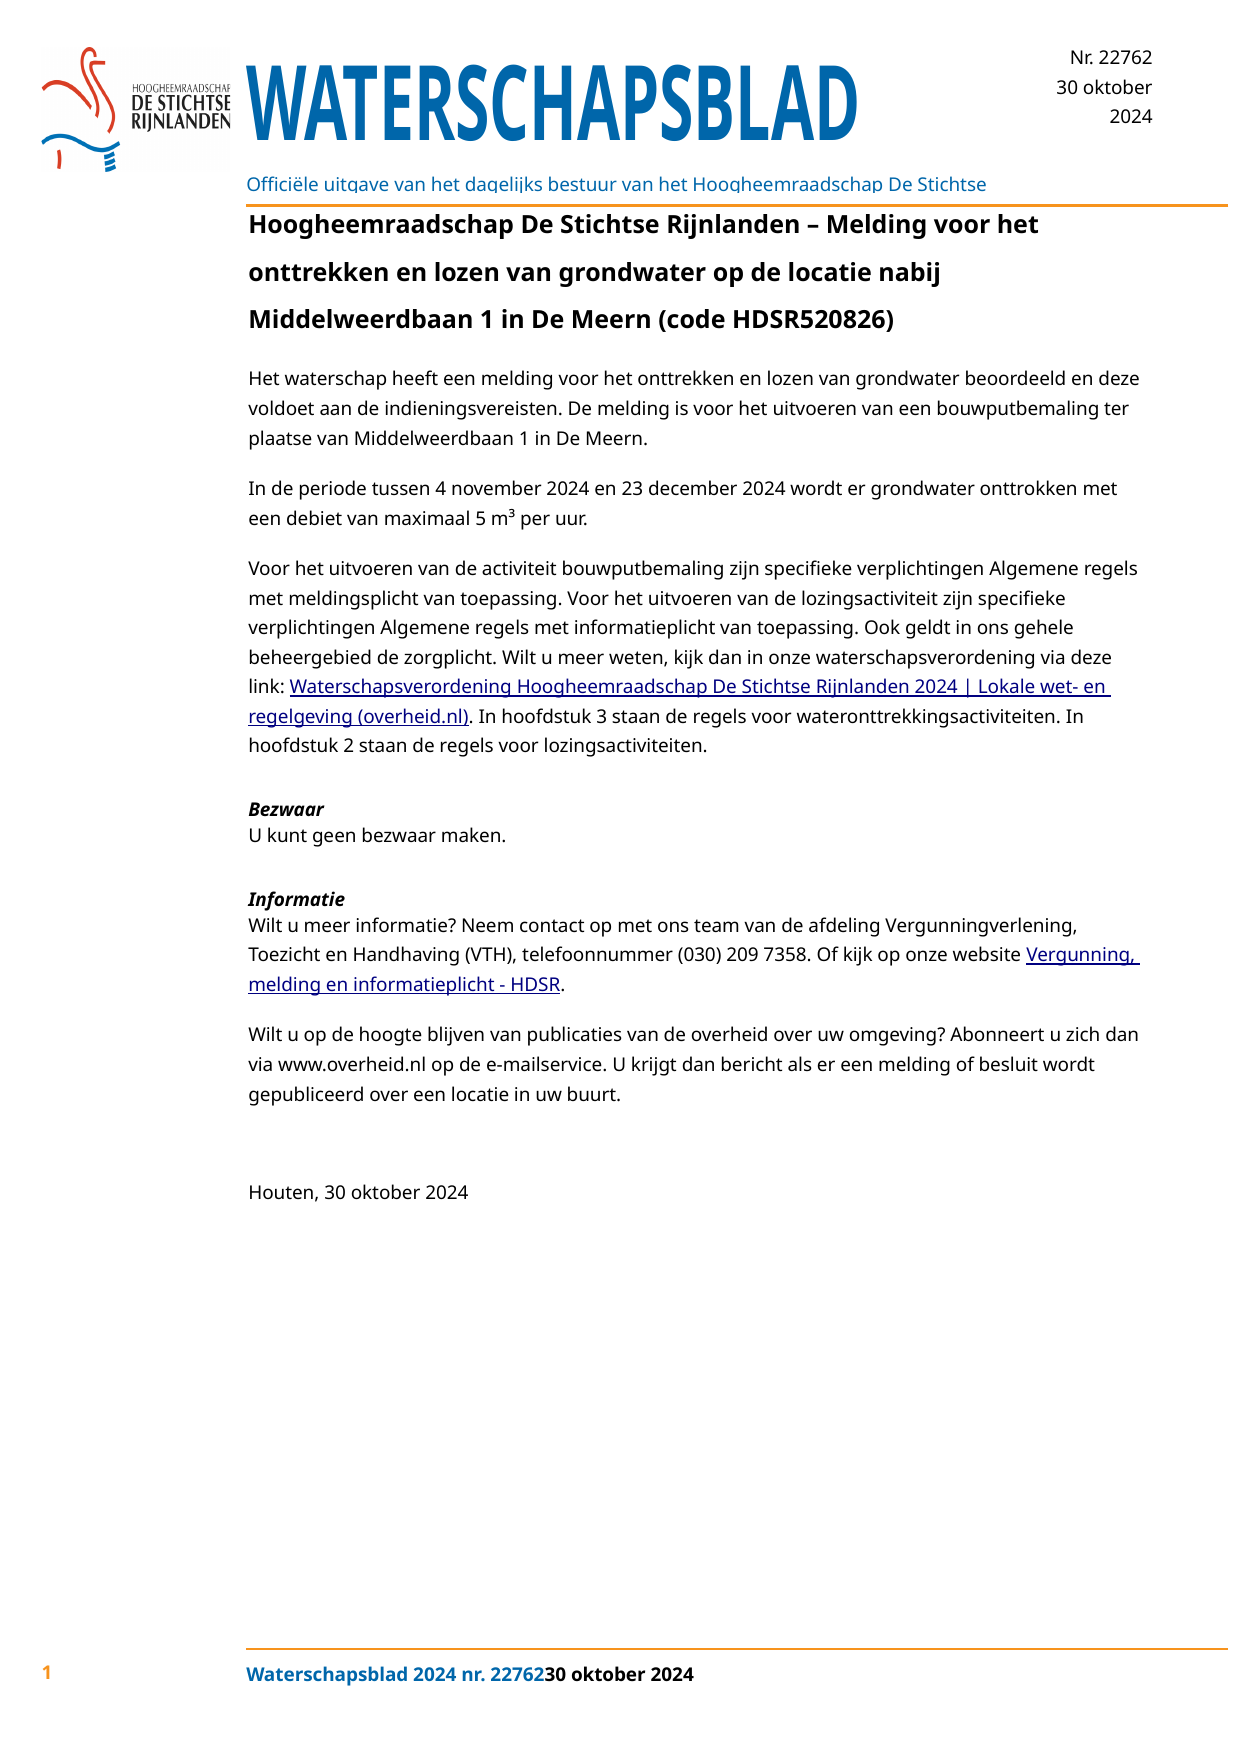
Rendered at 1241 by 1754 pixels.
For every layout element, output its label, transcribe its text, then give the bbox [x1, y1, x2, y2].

text Wilt u op de hoogte blijven van publicaties van de overheid over uw omgeving? Abonneert u zich dan via www.overheid.nl op de e-mailservice. U krijgt dan bericht als er een melding of besluit wordt gepubliceerd over een locatie in uw buurt. [248, 1022, 1152, 1106]
text In de periode tussen 4 november 2024 en 23 december 2024 wordt er grondwater onttrokken met een debiet van maximaal 5 m³ per uur. [248, 475, 1152, 530]
text Bezwaar [248, 797, 1152, 822]
text Het waterschap heeft een melding voor het onttrekken en lozen van grondwater beoordeeld en deze voldoet aan de indieningsvereisten. De melding is voor het uitvoeren van een bouwputbemaling ter plaatse van Middelweerdbaan 1 in De Meern. [248, 366, 1152, 450]
text Wilt u meer informatie? Neem contact op met ons team van de afdeling Vergunningverlening, Toezicht en Handhaving (VTH), telefoonnummer (030) 209 7358. Of kijk op onze website Vergunning, melding en informatieplicht - HDSR. [248, 912, 1152, 997]
text Voor het uitvoeren van de activiteit bouwputbemaling zijn specifieke verplichtingen Algemene regels met meldingsplicht van toepassing. Voor het uitvoeren van de lozingsactiviteit zijn specifieke verplichtingen Algemene regels met informatieplicht van toepassing. Ook geldt in ons gehele beheergebied de zorgplicht. Wilt u meer weten, kijk dan in onze waterschapsverordening via deze link: Waterschapsverordening Hoogheemraadschap De Stichtse Rijnlanden 2024 | Lokale wet- en regelgeving (overheid.nl). In hoofdstuk 3 staan de regels voor wateronttrekkingsactiviteiten. In hoofdstuk 2 staan de regels voor lozingsactiviteiten. [248, 555, 1152, 758]
picture [41, 47, 231, 172]
text Hoogheemraadschap De Stichtse Rijnlanden – Melding voor het onttrekken en lozen van grondwater op de locatie nabij Middelweerdbaan 1 in De Meern (code HDSR520826) [248, 207, 1152, 336]
text Houten, 30 oktober 2024 [248, 1179, 1152, 1205]
text U kunt geen bezwaar maken. [248, 822, 1152, 848]
text Informatie [248, 886, 1152, 912]
